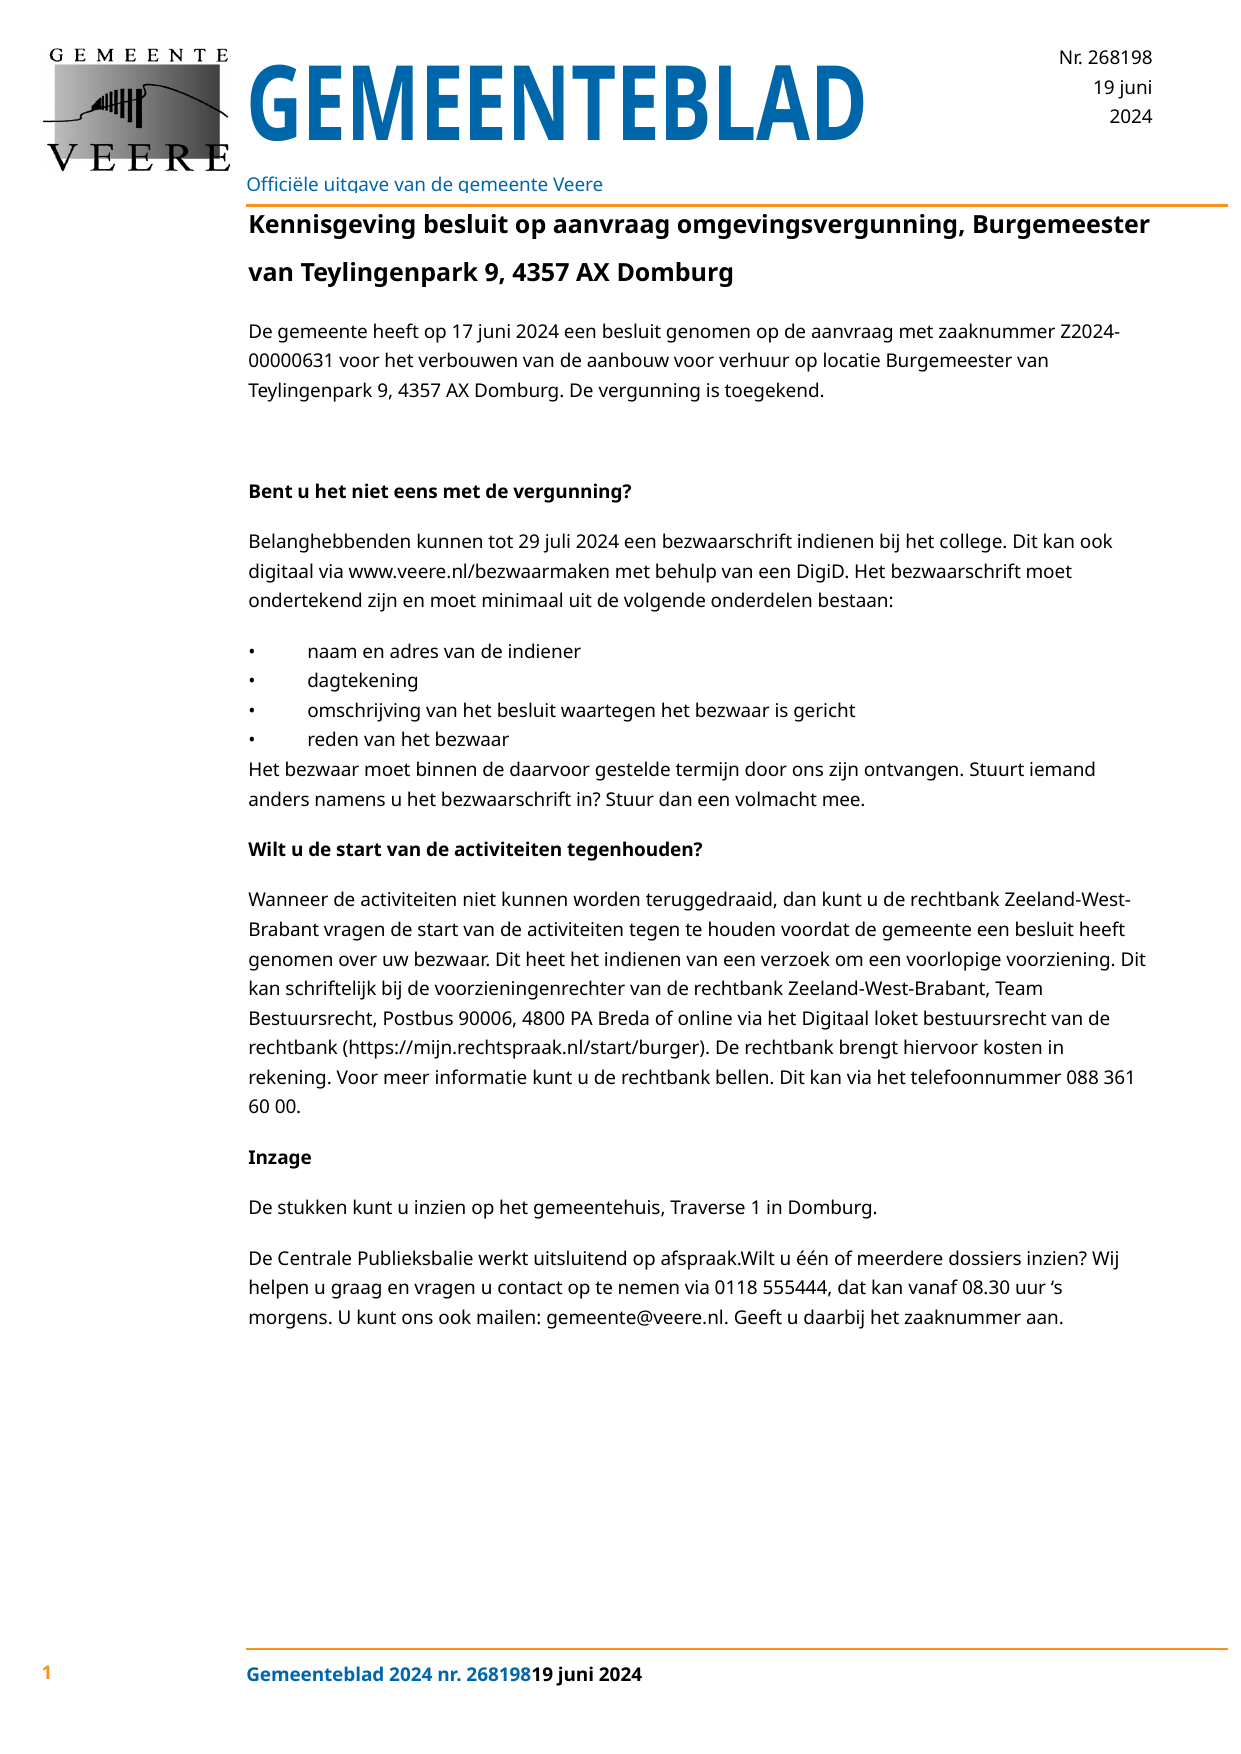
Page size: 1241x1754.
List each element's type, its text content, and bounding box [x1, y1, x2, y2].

text Wilt u de start van de activiteiten tegenhouden? [248, 836, 1152, 862]
text De gemeente heeft op 17 juni 2024 een besluit genomen op de aanvraag met zaaknummer Z2024-00000631 voor het verbouwen van de aanbouw voor verhuur op locatie Burgemeester van Teylingenpark 9, 4357 AX Domburg. De vergunning is toegekend. [248, 318, 1152, 403]
picture [41, 47, 231, 172]
list reden van het bezwaar [248, 727, 1152, 752]
text Bent u het niet eens met de vergunning? [248, 478, 1152, 504]
text De Centrale Publieksbalie werkt uitsluitend op afspraak.Wilt u één of meerdere dossiers inzien? Wij helpen u graag en vragen u contact op te nemen via 0118 555444, dat kan vanaf 08.30 uur ‘s morgens. U kunt ons ook mailen: gemeente@veere.nl. Geeft u daarbij het zaaknummer aan. [248, 1245, 1152, 1330]
text Het bezwaar moet binnen de daarvoor gestelde termijn door ons zijn ontvangen. Stuurt iemand anders namens u het bezwaarschrift in? Stuur dan een volmacht mee. [248, 756, 1152, 812]
list omschrijving van het besluit waartegen het bezwaar is gericht [248, 697, 1152, 723]
list naam en adres van de indiener [248, 638, 1152, 664]
text De stukken kunt u inzien op het gemeentehuis, Traverse 1 in Domburg. [248, 1194, 1152, 1220]
text Belanghebbenden kunnen tot 29 juli 2024 een bezwaarschrift indienen bij het college. Dit kan ook digitaal via www.veere.nl/bezwaarmaken met behulp van een DigiD. Het bezwaarschrift moet ondertekend zijn en moet minimaal uit de volgende onderdelen bestaan: [248, 528, 1152, 613]
text Wanneer de activiteiten niet kunnen worden teruggedraaid, dan kunt u de rechtbank Zeeland-West-Brabant vragen de start van de activiteiten tegen te houden voordat de gemeente een besluit heeft genomen over uw bezwaar. Dit heet het indienen van een verzoek om een voorlopige voorziening. Dit kan schriftelijk bij de voorzieningenrechter van de rechtbank Zeeland-West-Brabant, Team Bestuursrecht, Postbus 90006, 4800 PA Breda of online via het Digitaal loket bestuursrecht van de rechtbank (https://mijn.rechtspraak.nl/start/burger). De rechtbank brengt hiervoor kosten in rekening. Voor meer informatie kunt u de rechtbank bellen. Dit kan via het telefoonnummer 088 361 60 00. [248, 887, 1152, 1119]
text Inzage [248, 1144, 1152, 1170]
text Kennisgeving besluit op aanvraag omgevingsvergunning, Burgemeester van Teylingenpark 9, 4357 AX Domburg [248, 207, 1152, 288]
list dagtekening [248, 667, 1152, 693]
